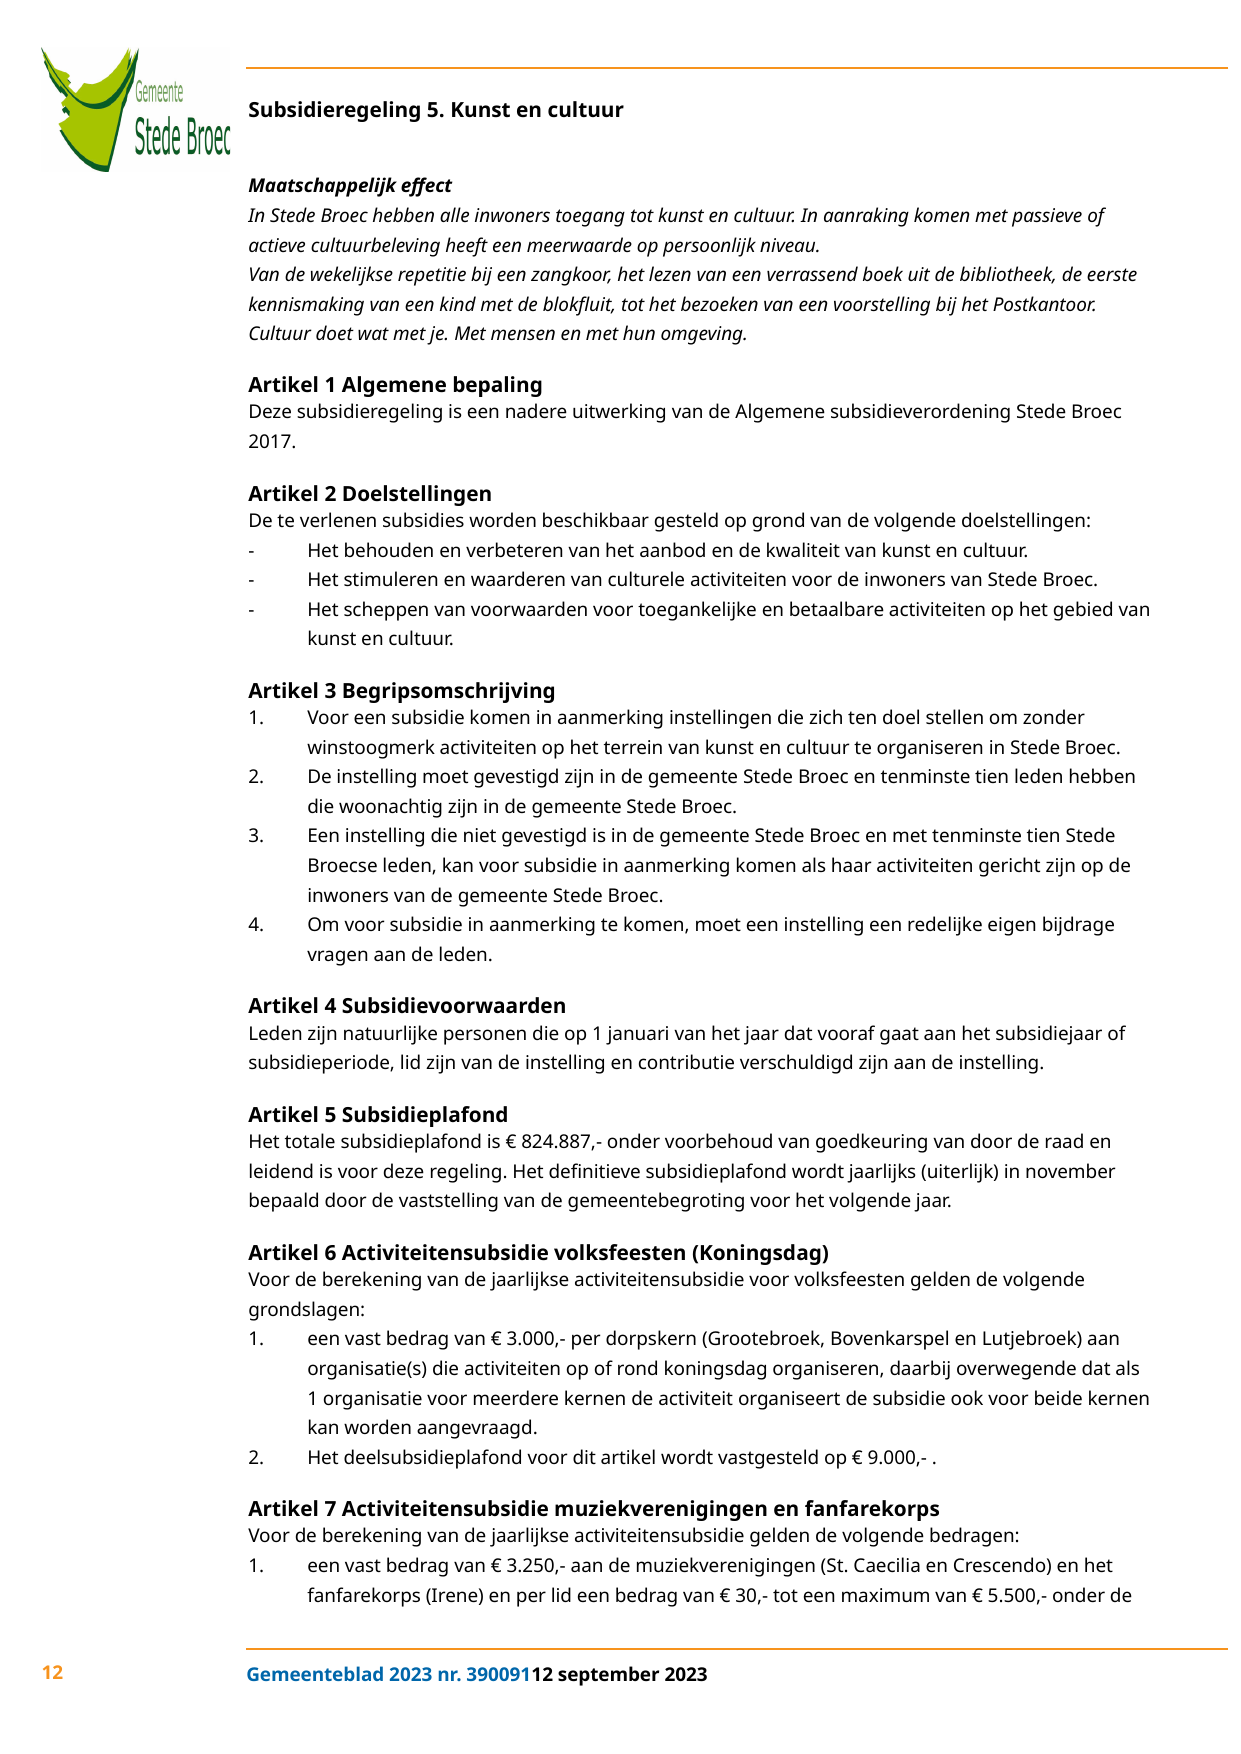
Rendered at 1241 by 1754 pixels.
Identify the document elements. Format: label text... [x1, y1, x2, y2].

picture [41, 47, 231, 172]
text Artikel 7 Activiteitensubsidie muziekverenigingen en fanfarekorps [248, 1494, 1152, 1523]
list Voor een subsidie komen in aanmerking instellingen die zich ten doel stellen om zonder winstoogmerk activiteiten op het terrein van kunst en cultuur te organiseren in Stede Broec. [248, 704, 1152, 760]
text Voor de berekening van de jaarlijkse activiteitensubsidie gelden de volgende bedragen: [248, 1523, 1152, 1548]
table_header Maatschappelijk effect In Stede Broec hebben alle inwoners toegang tot kunst en cultuur. In aanraking komen met passieve of actieve cultuurbeleving heeft een meerwaarde op persoonlijk niveau. Van de wekelijkse repetitie bij een zangkoor, het lezen van een verrassend boek uit de bibliotheek, de eerste kennismaking van een kind met de blokfluit, tot het bezoeken van een voorstelling bij het Postkantoor. Cultuur doet wat met je. Met mensen en met hun omgeving. [248, 173, 1152, 346]
list Om voor subsidie in aanmerking te komen, moet een instelling een redelijke eigen bijdrage vragen aan de leden. [248, 911, 1152, 967]
text Leden zijn natuurlijke personen die op 1 januari van het jaar dat vooraf gaat aan het subsidiejaar of subsidieperiode, lid zijn van de instelling en contributie verschuldigd zijn aan de instelling. [248, 1020, 1152, 1075]
list een vast bedrag van € 3.250,- aan de muziekverenigingen (St. Caecilia en Crescendo) en het fanfarekorps (Irene) en per lid een bedrag van € 30,- tot een maximum van € 5.500,- onder de [248, 1552, 1152, 1608]
list Het stimuleren en waarderen van culturele activiteiten voor de inwoners van Stede Broec. [248, 566, 1152, 592]
list Het deelsubsidieplafond voor dit artikel wordt vastgesteld op € 9.000,- . [248, 1444, 1152, 1469]
text Artikel 3 Begripsomschrijving [248, 676, 1152, 704]
text Deze subsidieregeling is een nadere uitwerking van de Algemene subsidieverordening Stede Broec 2017. [248, 399, 1152, 454]
text Artikel 2 Doelstellingen [248, 479, 1152, 507]
list Het behouden en verbeteren van het aanbod en de kwaliteit van kunst en cultuur. [248, 537, 1152, 562]
list Een instelling die niet gevestigd is in de gemeente Stede Broec en met tenminste tien Stede Broecse leden, kan voor subsidie in aanmerking komen als haar activiteiten gericht zijn op de inwoners van de gemeente Stede Broec. [248, 823, 1152, 908]
list Het scheppen van voorwaarden voor toegankelijke en betaalbare activiteiten op het gebied van kunst en cultuur. [248, 596, 1152, 651]
text Het totale subsidieplafond is € 824.887,- onder voorbehoud van goedkeuring van door de raad en leidend is voor deze regeling. Het definitieve subsidieplafond wordt jaarlijks (uiterlijk) in november bepaald door de vaststelling van de gemeentebegroting voor het volgende jaar. [248, 1128, 1152, 1213]
text Artikel 1 Algemene bepaling [248, 370, 1152, 399]
text Voor de berekening van de jaarlijkse activiteitensubsidie voor volksfeesten gelden de volgende grondslagen: [248, 1266, 1152, 1322]
list De instelling moet gevestigd zijn in de gemeente Stede Broec en tenminste tien leden hebben die woonachtig zijn in de gemeente Stede Broec. [248, 763, 1152, 819]
text Artikel 6 Activiteitensubsidie volksfeesten (Koningsdag) [248, 1238, 1152, 1266]
text Subsidieregeling 5. Kunst en cultuur [248, 95, 1152, 123]
text Artikel 4 Subsidievoorwaarden [248, 991, 1152, 1020]
list een vast bedrag van € 3.000,- per dorpskern (Grootebroek, Bovenkarspel en Lutjebroek) aan organisatie(s) die activiteiten op of rond koningsdag organiseren, daarbij overwegende dat als 1 organisatie voor meerdere kernen de activiteit organiseert de subsidie ook voor beide kernen kan worden aangevraagd. [248, 1326, 1152, 1440]
text De te verlenen subsidies worden beschikbaar gesteld op grond van de volgende doelstellingen: [248, 507, 1152, 533]
text Artikel 5 Subsidieplafond [248, 1100, 1152, 1128]
